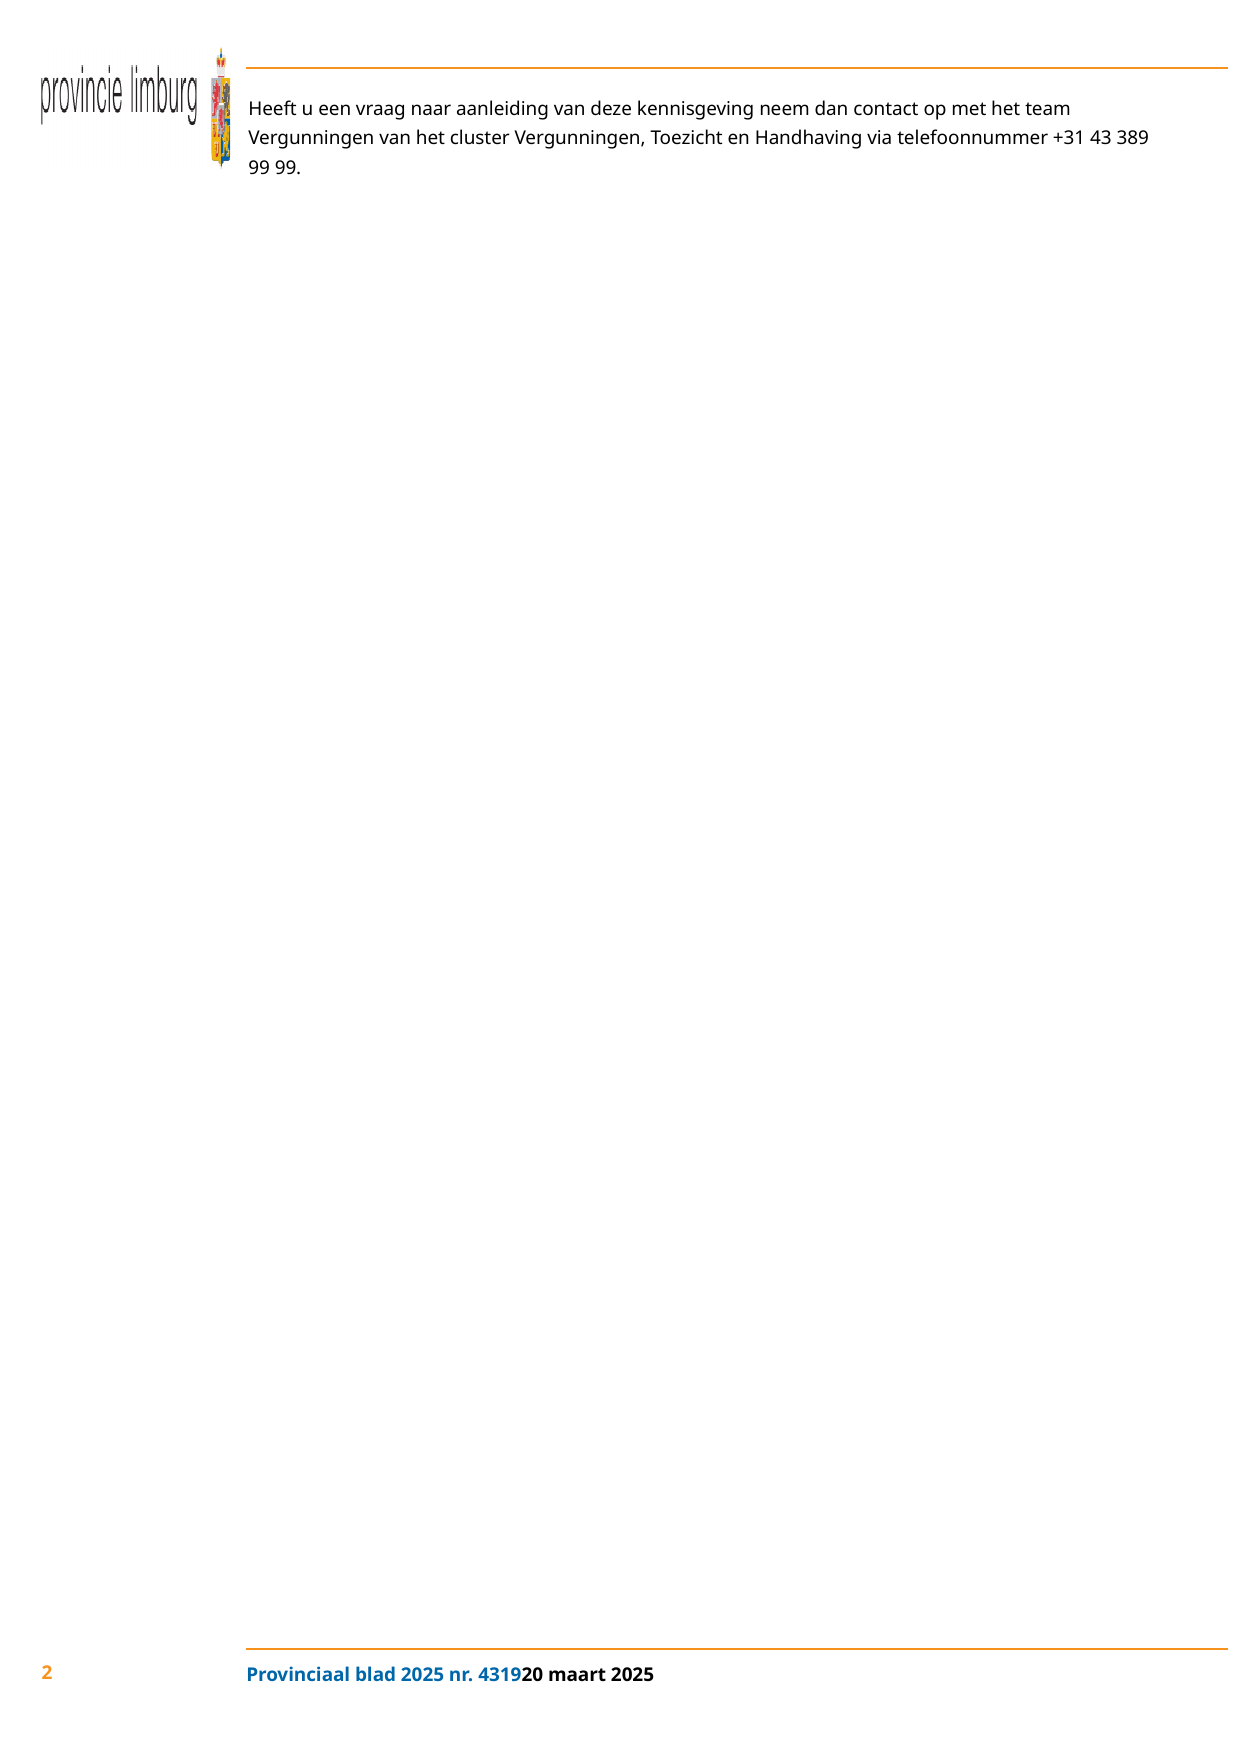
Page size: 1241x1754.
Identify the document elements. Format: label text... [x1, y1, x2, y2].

picture [41, 47, 231, 172]
text Heeft u een vraag naar aanleiding van deze kennisgeving neem dan contact op met het team Vergunningen van het cluster Vergunningen, Toezicht en Handhaving via telefoonnummer +31 43 389 99 99. [248, 95, 1152, 180]
